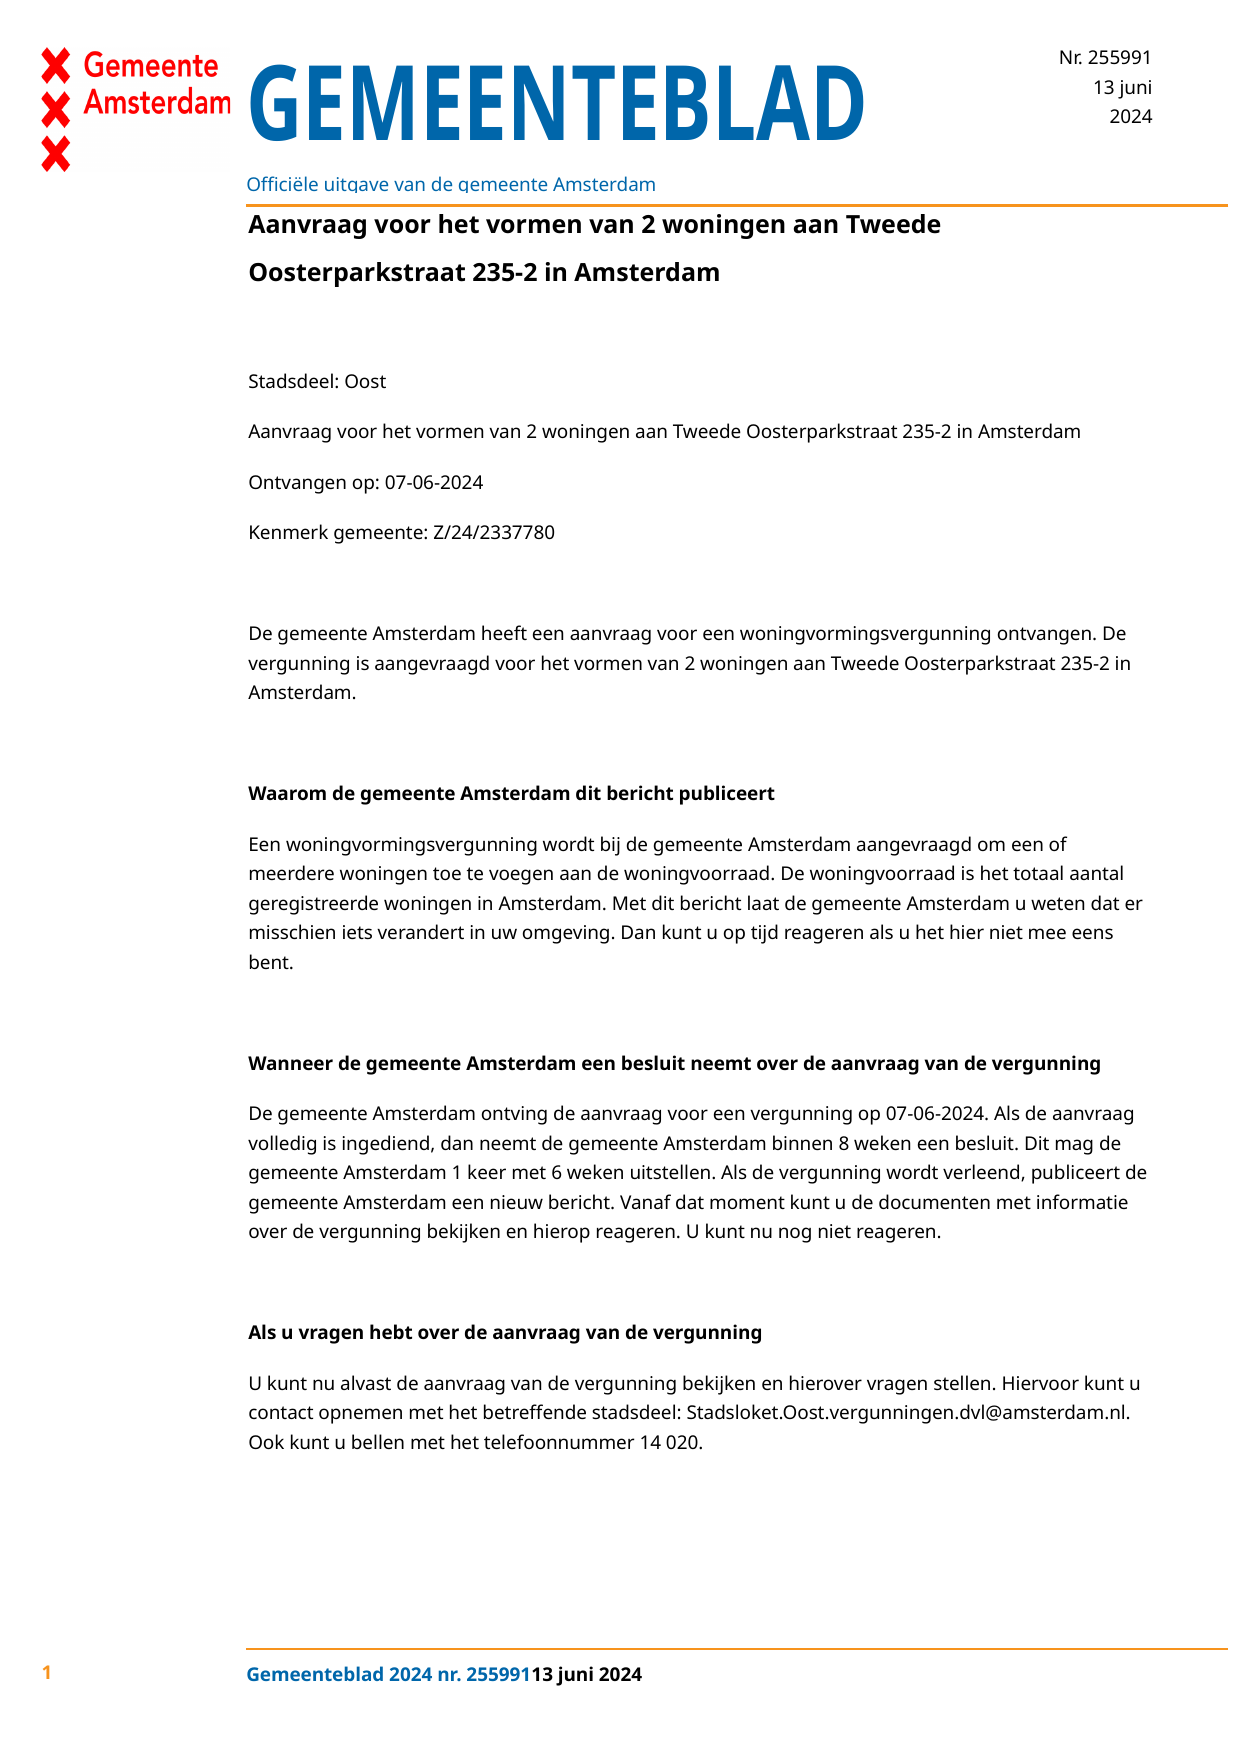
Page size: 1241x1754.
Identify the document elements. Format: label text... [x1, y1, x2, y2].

text Wanneer de gemeente Amsterdam een besluit neemt over de aanvraag van de vergunning [248, 1050, 1152, 1076]
text De gemeente Amsterdam ontving de aanvraag voor een vergunning op 07-06-2024. Als de aanvraag volledig is ingediend, dan neemt de gemeente Amsterdam binnen 8 weken een besluit. Dit mag de gemeente Amsterdam 1 keer met 6 weken uitstellen. Als de vergunning wordt verleend, publiceert de gemeente Amsterdam een nieuw bericht. Vanaf dat moment kunt u de documenten met informatie over de vergunning bekijken en hierop reageren. U kunt nu nog niet reageren. [248, 1100, 1152, 1244]
text Stadsdeel: Oost [248, 368, 1152, 394]
text Een woningvormingsvergunning wordt bij de gemeente Amsterdam aangevraagd om een of meerdere woningen toe te voegen aan de woningvoorraad. De woningvoorraad is het totaal aantal geregistreerde woningen in Amsterdam. Met dit bericht laat de gemeente Amsterdam u weten dat er misschien iets verandert in uw omgeving. Dan kunt u op tijd reageren als u het hier niet mee eens bent. [248, 831, 1152, 975]
text Kenmerk gemeente: Z/24/2337780 [248, 519, 1152, 545]
text Waarom de gemeente Amsterdam dit bericht publiceert [248, 780, 1152, 806]
text U kunt nu alvast de aanvraag van de vergunning bekijken en hierover vragen stellen. Hiervoor kunt u contact opnemen met het betreffende stadsdeel: Stadsloket.Oost.vergunningen.dvl@amsterdam.nl. Ook kunt u bellen met het telefoonnummer 14 020. [248, 1370, 1152, 1455]
text Aanvraag voor het vormen van 2 woningen aan Tweede Oosterparkstraat 235-2 in Amsterdam [248, 419, 1152, 444]
text Ontvangen op: 07-06-2024 [248, 469, 1152, 495]
text De gemeente Amsterdam heeft een aanvraag voor een woningvormingsvergunning ontvangen. De vergunning is aangevraagd voor het vormen van 2 woningen aan Tweede Oosterparkstraat 235-2 in Amsterdam. [248, 620, 1152, 705]
text Als u vragen hebt over de aanvraag van de vergunning [248, 1319, 1152, 1345]
text Aanvraag voor het vormen van 2 woningen aan Tweede Oosterparkstraat 235-2 in Amsterdam [248, 207, 1152, 288]
picture [41, 47, 231, 172]
